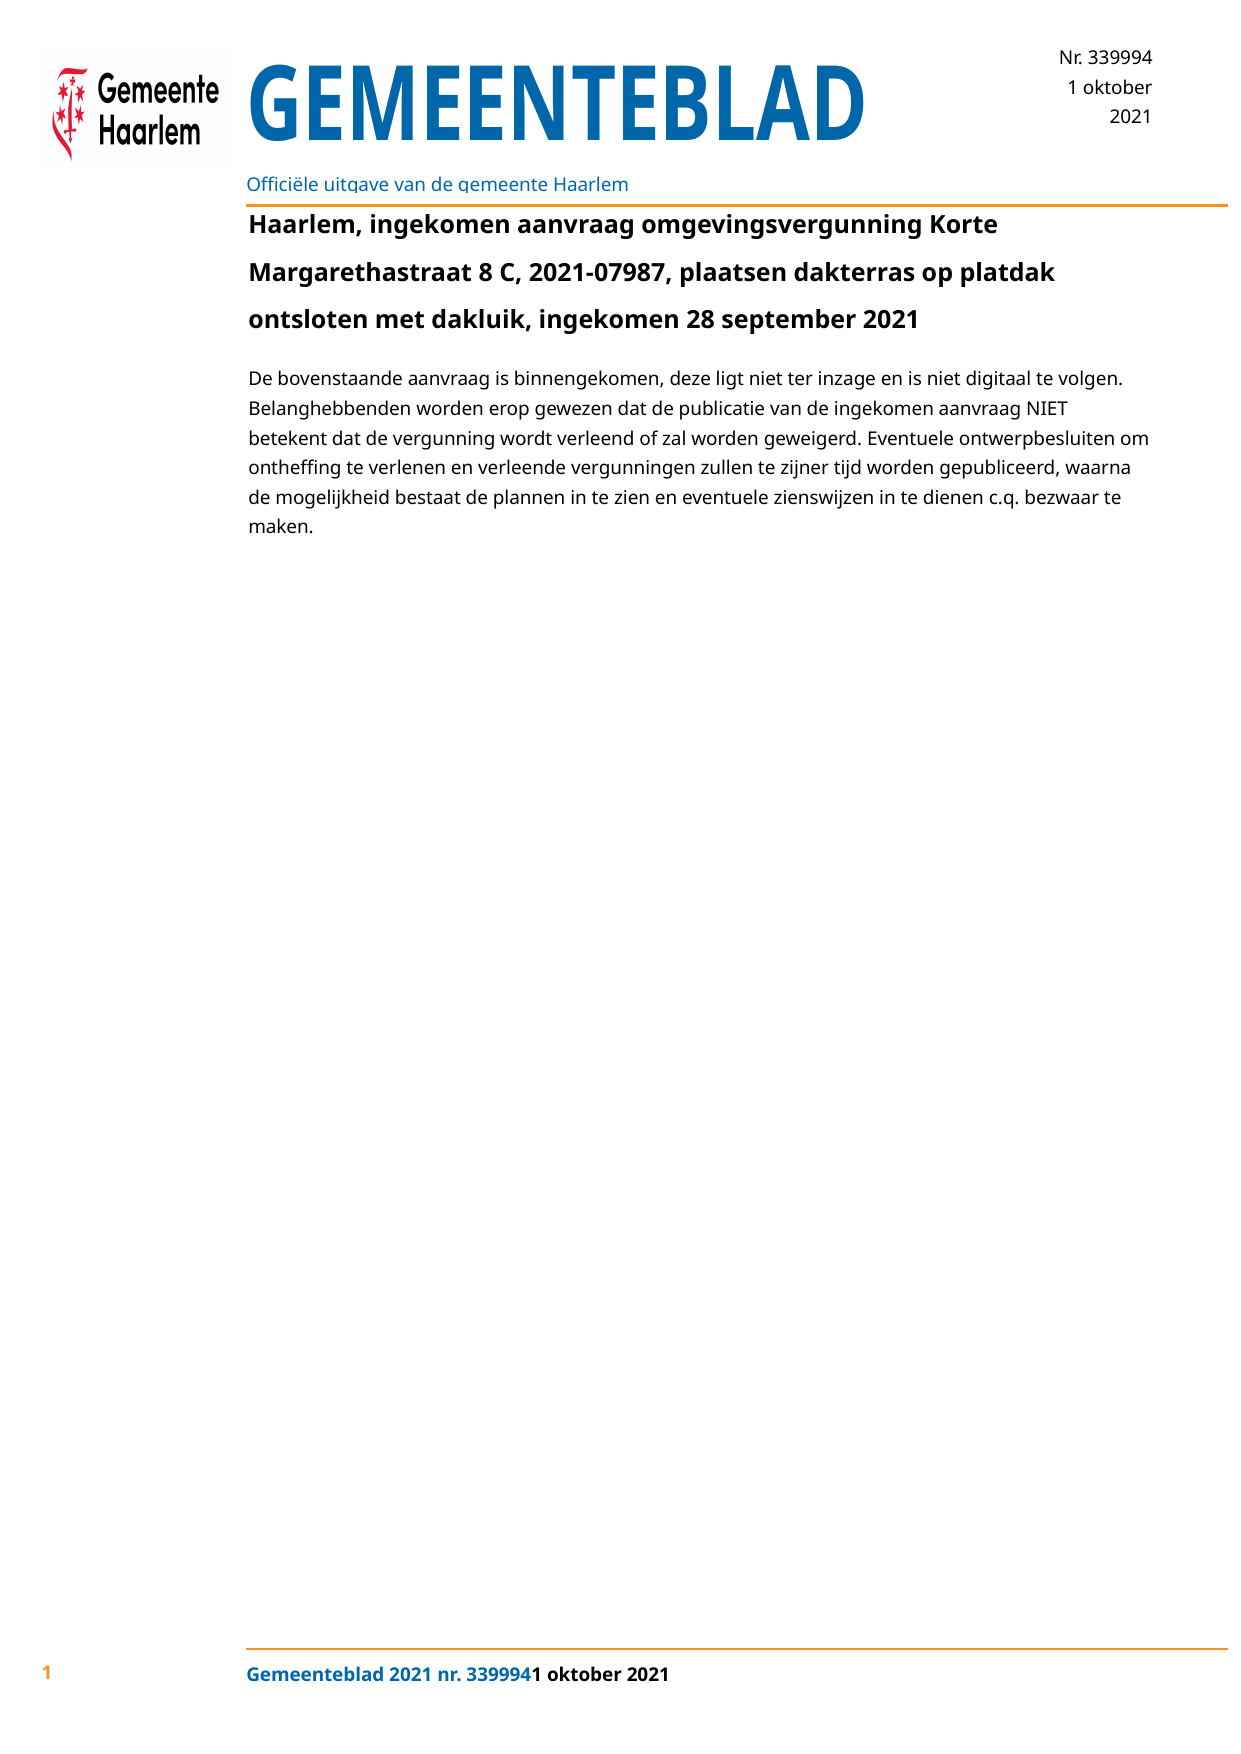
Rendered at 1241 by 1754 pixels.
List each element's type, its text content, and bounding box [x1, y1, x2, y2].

text Haarlem, ingekomen aanvraag omgevingsvergunning Korte Margarethastraat 8 C, 2021-07987, plaatsen dakterras op platdak ontsloten met dakluik, ingekomen 28 september 2021 [248, 207, 1152, 336]
picture [41, 47, 231, 172]
text De bovenstaande aanvraag is binnengekomen, deze ligt niet ter inzage en is niet digitaal te volgen. Belanghebbenden worden erop gewezen dat de publicatie van de ingekomen aanvraag NIET betekent dat de vergunning wordt verleend of zal worden geweigerd. Eventuele ontwerpbesluiten om ontheffing te verlenen en verleende vergunningen zullen te zijner tijd worden gepubliceerd, waarna de mogelijkheid bestaat de plannen in te zien en eventuele zienswijzen in te dienen c.q. bezwaar te maken. [248, 366, 1152, 539]
